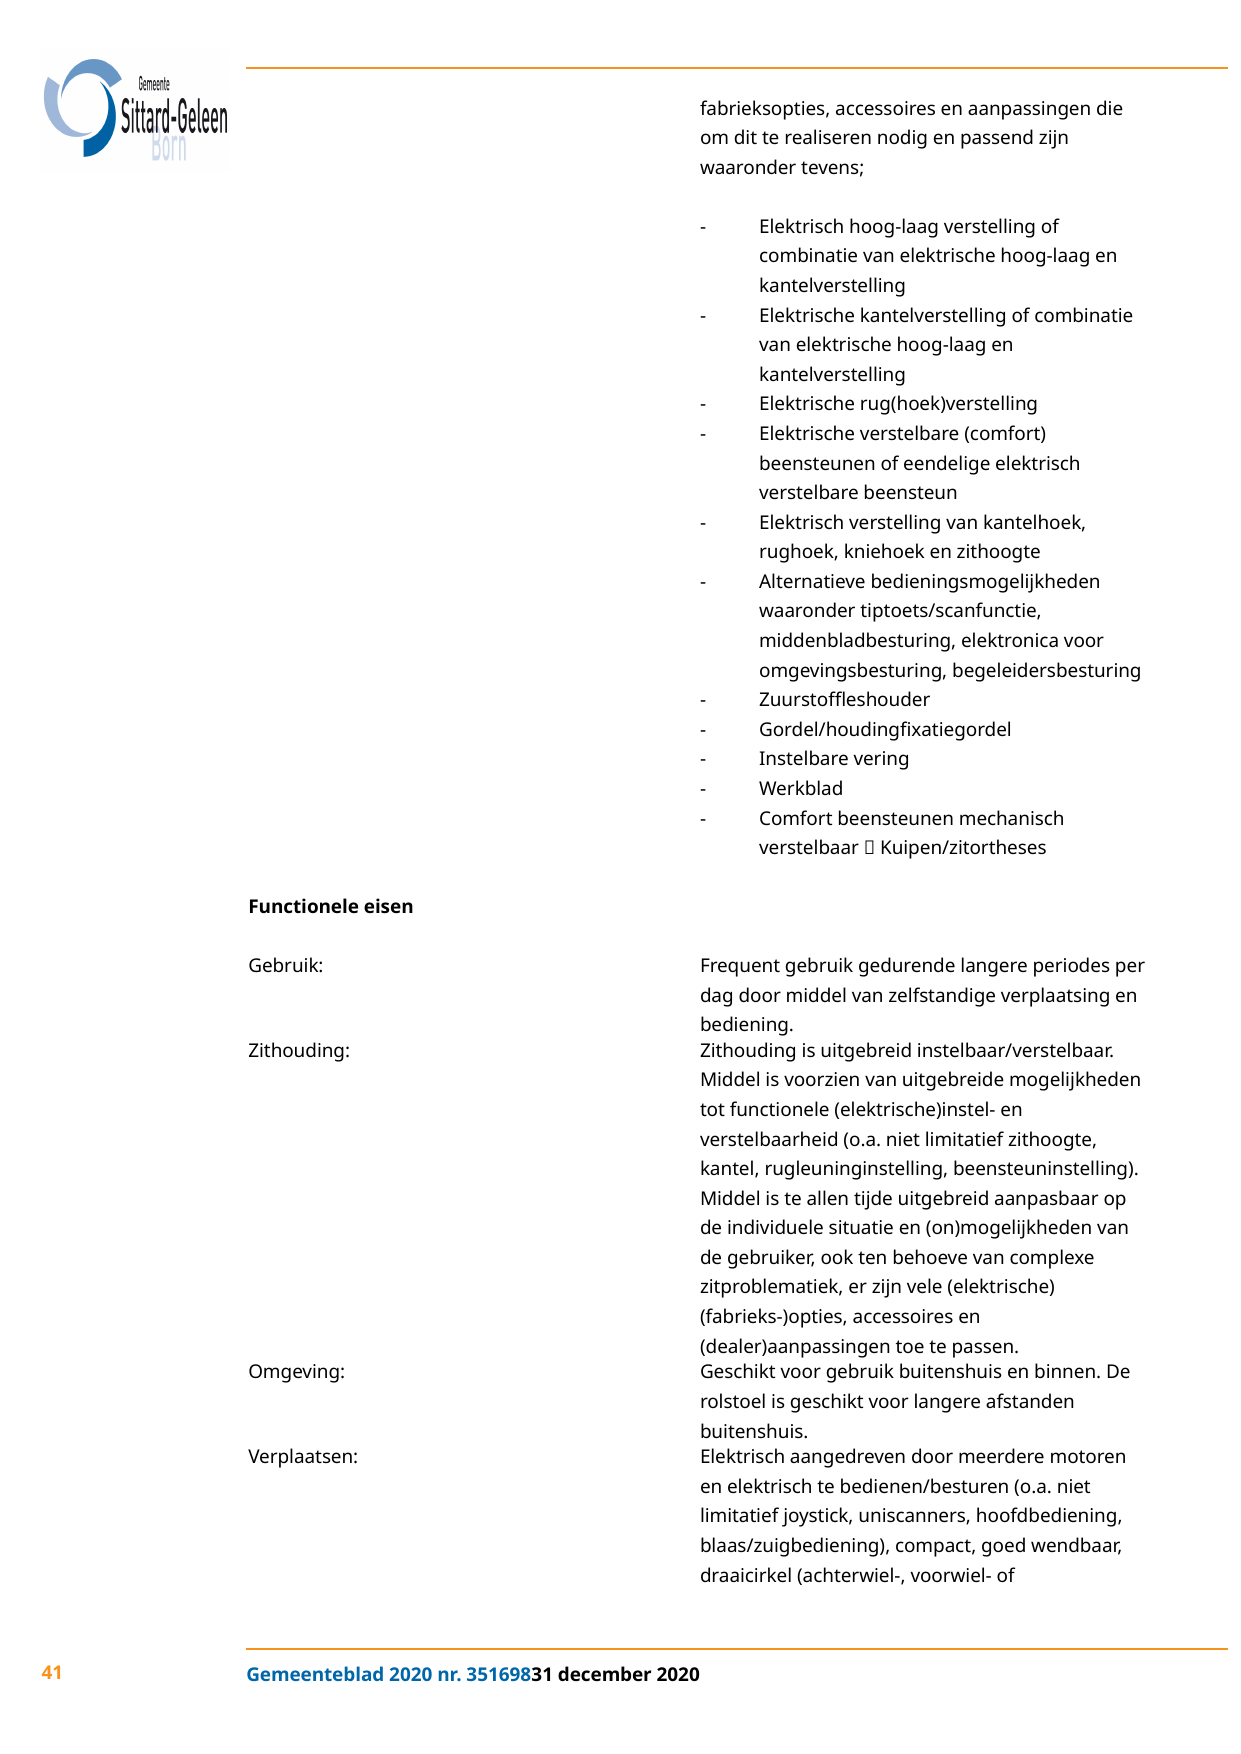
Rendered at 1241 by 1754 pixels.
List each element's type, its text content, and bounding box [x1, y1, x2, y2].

text Functionele eisen [248, 893, 1152, 919]
table_cell Zithouding is uitgebreid instelbaar/verstelbaar. Middel is voorzien van uitgebreide mogelijkheden tot functionele (elektrische)instel- en verstelbaarheid (o.a. niet limitatief zithoogte, kantel, rugleuninginstelling, beensteuninstelling). Middel is te allen tijde uitgebreid aanpasbaar op de individuele situatie en (on)mogelijkheden van de gebruiker, ook ten behoeve van complexe zitproblematiek, er zijn vele (elektrische) (fabrieks-)opties, accessoires en (dealer)aanpassingen toe te passen. [700, 1037, 1152, 1359]
table_header Frequent gebruik gedurende langere periodes per dag door middel van zelfstandige verplaatsing en bediening. [700, 952, 1152, 1037]
table_cell Verplaatsen: [248, 1444, 700, 1588]
table_cell Elektrisch aangedreven door meerdere motoren en elektrisch te bedienen/besturen (o.a. niet limitatief joystick, uniscanners, hoofdbediening, blaas/zuigbediening), compact, goed wendbaar, draaicirkel (achterwiel-, voorwiel- of [700, 1444, 1152, 1588]
table_cell Omgeving: [248, 1359, 700, 1443]
table_header Gebruik: [248, 952, 700, 1037]
table_cell fabrieksopties, accessoires en aanpassingen die om dit te realiseren nodig en passend zijn waaronder tevens; Elektrisch hoog-laag verstelling of combinatie van elektrische hoog-laag en kantelverstelling Elektrische kantelverstelling of combinatie van elektrische hoog-laag en kantelverstelling Elektrische rug(hoek)verstelling Elektrische verstelbare (comfort) beensteunen of eendelige elektrisch verstelbare beensteun Elektrisch verstelling van kantelhoek, rughoek, kniehoek en zithoogte Alternatieve bedieningsmogelijkheden waaronder tiptoets/scanfunctie, middenbladbesturing, elektronica voor omgevingsbesturing, begeleidersbesturing Zuurstoffleshouder Gordel/houdingfixatiegordel Instelbare vering Werkblad Comfort beensteunen mechanisch verstelbaar  Kuipen/zitortheses [700, 95, 1152, 860]
table_cell Zithouding: [248, 1037, 700, 1359]
table_cell [248, 95, 700, 860]
table_cell Geschikt voor gebruik buitenshuis en binnen. De rolstoel is geschikt voor langere afstanden buitenshuis. [700, 1359, 1152, 1443]
picture [41, 47, 231, 172]
